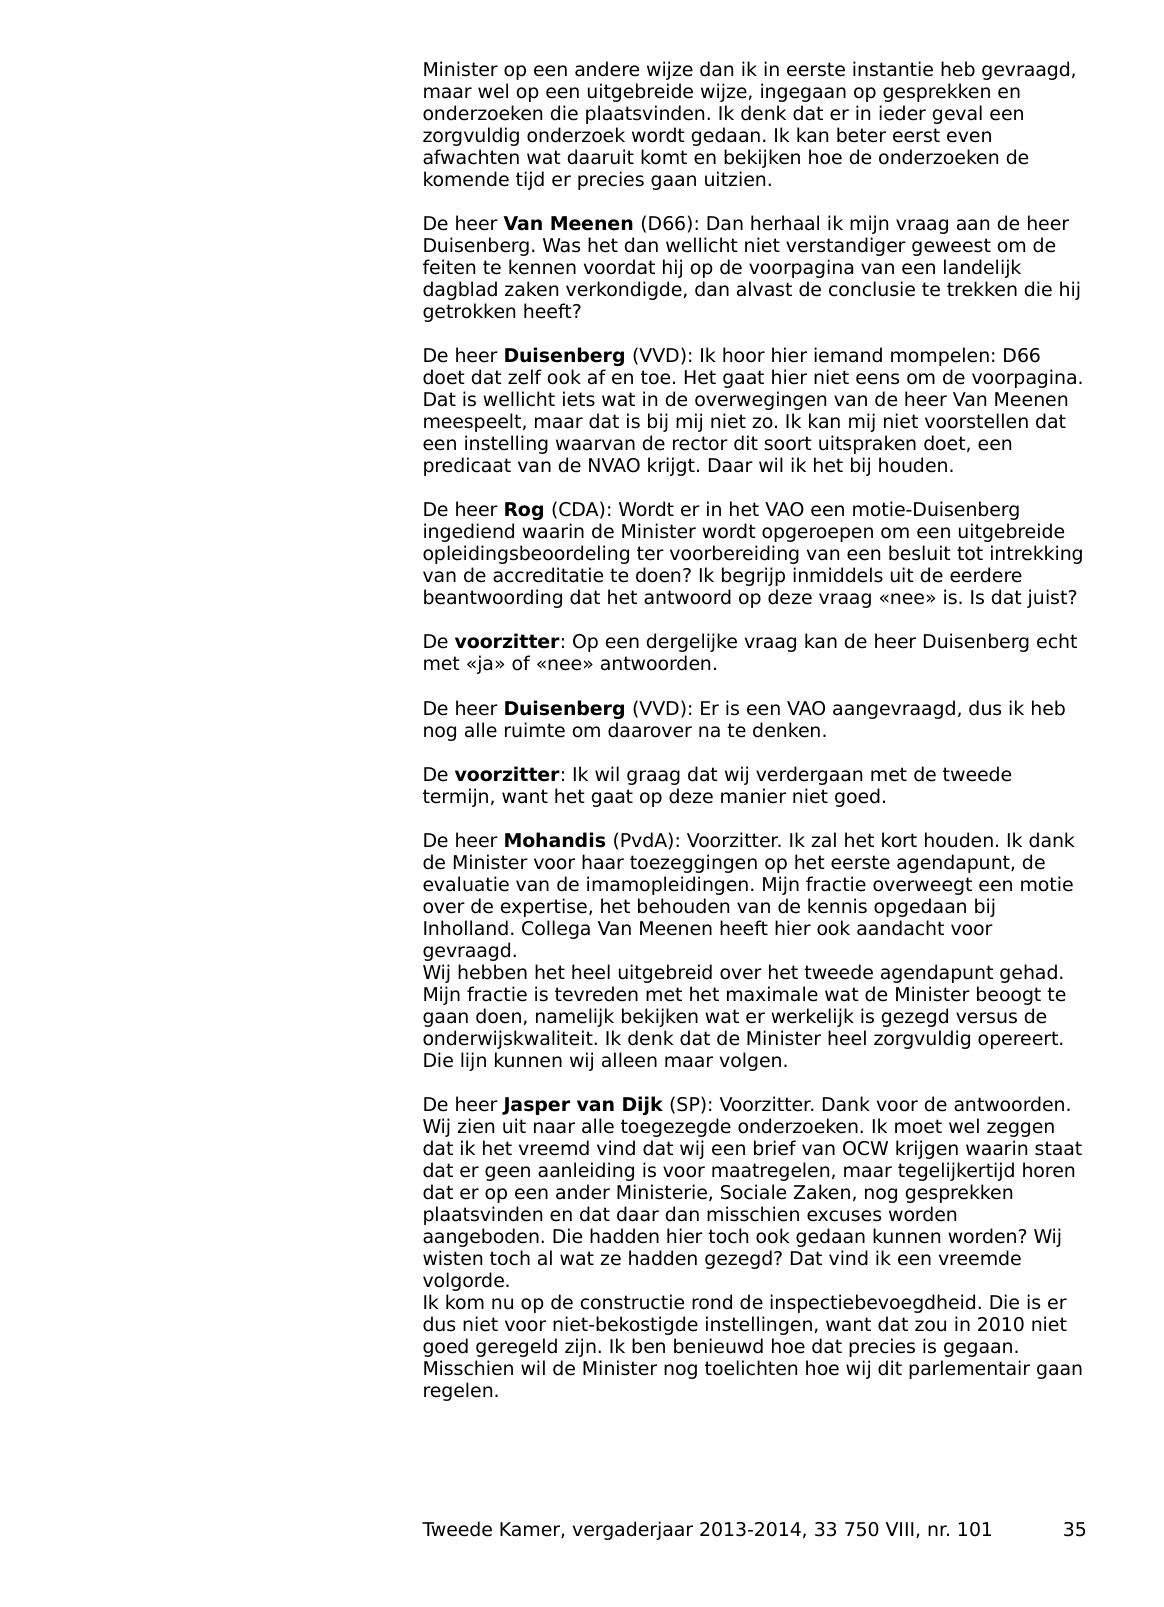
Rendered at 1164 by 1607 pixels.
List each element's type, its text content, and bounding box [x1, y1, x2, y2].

text De heer Rog (CDA): Wordt er in het VAO een motie-Duisenberg ingediend waarin de Minister wordt opgeroepen om een uitgebreide opleidingsbeoordeling ter voorbereiding van een besluit tot intrekking van de accreditatie te doen? Ik begrijp inmiddels uit de eerdere beantwoording dat het antwoord op deze vraag «nee» is. Is dat juist? [422, 499, 1087, 609]
text De heer Duisenberg (VVD): Ik hoor hier iemand mompelen: D66 doet dat zelf ook af en toe. Het gaat hier niet eens om de voorpagina. Dat is wellicht iets wat in de overwegingen van de heer Van Meenen meespeelt, maar dat is bij mij niet zo. Ik kan mij niet voorstellen dat een instelling waarvan de rector dit soort uitspraken doet, een predicaat van de NVAO krijgt. Daar wil ik het bij houden. [422, 345, 1087, 477]
text Wij hebben het heel uitgebreid over het tweede agendapunt gehad. Mijn fractie is tevreden met het maximale wat de Minister beoogt te gaan doen, namelijk bekijken wat er werkelijk is gezegd versus de onderwijskwaliteit. Ik denk dat de Minister heel zorgvuldig opereert. Die lijn kunnen wij alleen maar volgen. [422, 962, 1087, 1072]
text De voorzitter: Op een dergelijke vraag kan de heer Duisenberg echt met «ja» of «nee» antwoorden. [422, 631, 1087, 675]
text Minister op een andere wijze dan ik in eerste instantie heb gevraagd, maar wel op een uitgebreide wijze, ingegaan op gesprekken en onderzoeken die plaatsvinden. Ik denk dat er in ieder geval een zorgvuldig onderzoek wordt gedaan. Ik kan beter eerst even afwachten wat daaruit komt en bekijken hoe de onderzoeken de komende tijd er precies gaan uitzien. [422, 59, 1087, 191]
text Ik kom nu op de constructie rond de inspectiebevoegdheid. Die is er dus niet voor niet-bekostigde instellingen, want dat zou in 2010 niet goed geregeld zijn. Ik ben benieuwd hoe dat precies is gegaan. Misschien wil de Minister nog toelichten hoe wij dit parlementair gaan regelen. [422, 1292, 1087, 1401]
text De voorzitter: Ik wil graag dat wij verdergaan met de tweede termijn, want het gaat op deze manier niet goed. [422, 764, 1087, 808]
text De heer Van Meenen (D66): Dan herhaal ik mijn vraag aan de heer Duisenberg. Was het dan wellicht niet verstandiger geweest om de feiten te kennen voordat hij op de voorpagina van een landelijk dagblad zaken verkondigde, dan alvast de conclusie te trekken die hij getrokken heeft? [422, 213, 1087, 323]
text De heer Jasper van Dijk (SP): Voorzitter. Dank voor de antwoorden. Wij zien uit naar alle toegezegde onderzoeken. Ik moet wel zeggen dat ik het vreemd vind dat wij een brief van OCW krijgen waarin staat dat er geen aanleiding is voor maatregelen, maar tegelijkertijd horen dat er op een ander Ministerie, Sociale Zaken, nog gesprekken plaatsvinden en dat daar dan misschien excuses worden aangeboden. Die hadden hier toch ook gedaan kunnen worden? Wij wisten toch al wat ze hadden gezegd? Dat vind ik een vreemde volgorde. [422, 1094, 1087, 1292]
text De heer Duisenberg (VVD): Er is een VAO aangevraagd, dus ik heb nog alle ruimte om daarover na te denken. [422, 697, 1087, 741]
text De heer Mohandis (PvdA): Voorzitter. Ik zal het kort houden. Ik dank de Minister voor haar toezeggingen op het eerste agendapunt, de evaluatie van de imamopleidingen. Mijn fractie overweegt een motie over de expertise, het behouden van de kennis opgedaan bij Inholland. Collega Van Meenen heeft hier ook aandacht voor gevraagd. [422, 830, 1087, 962]
